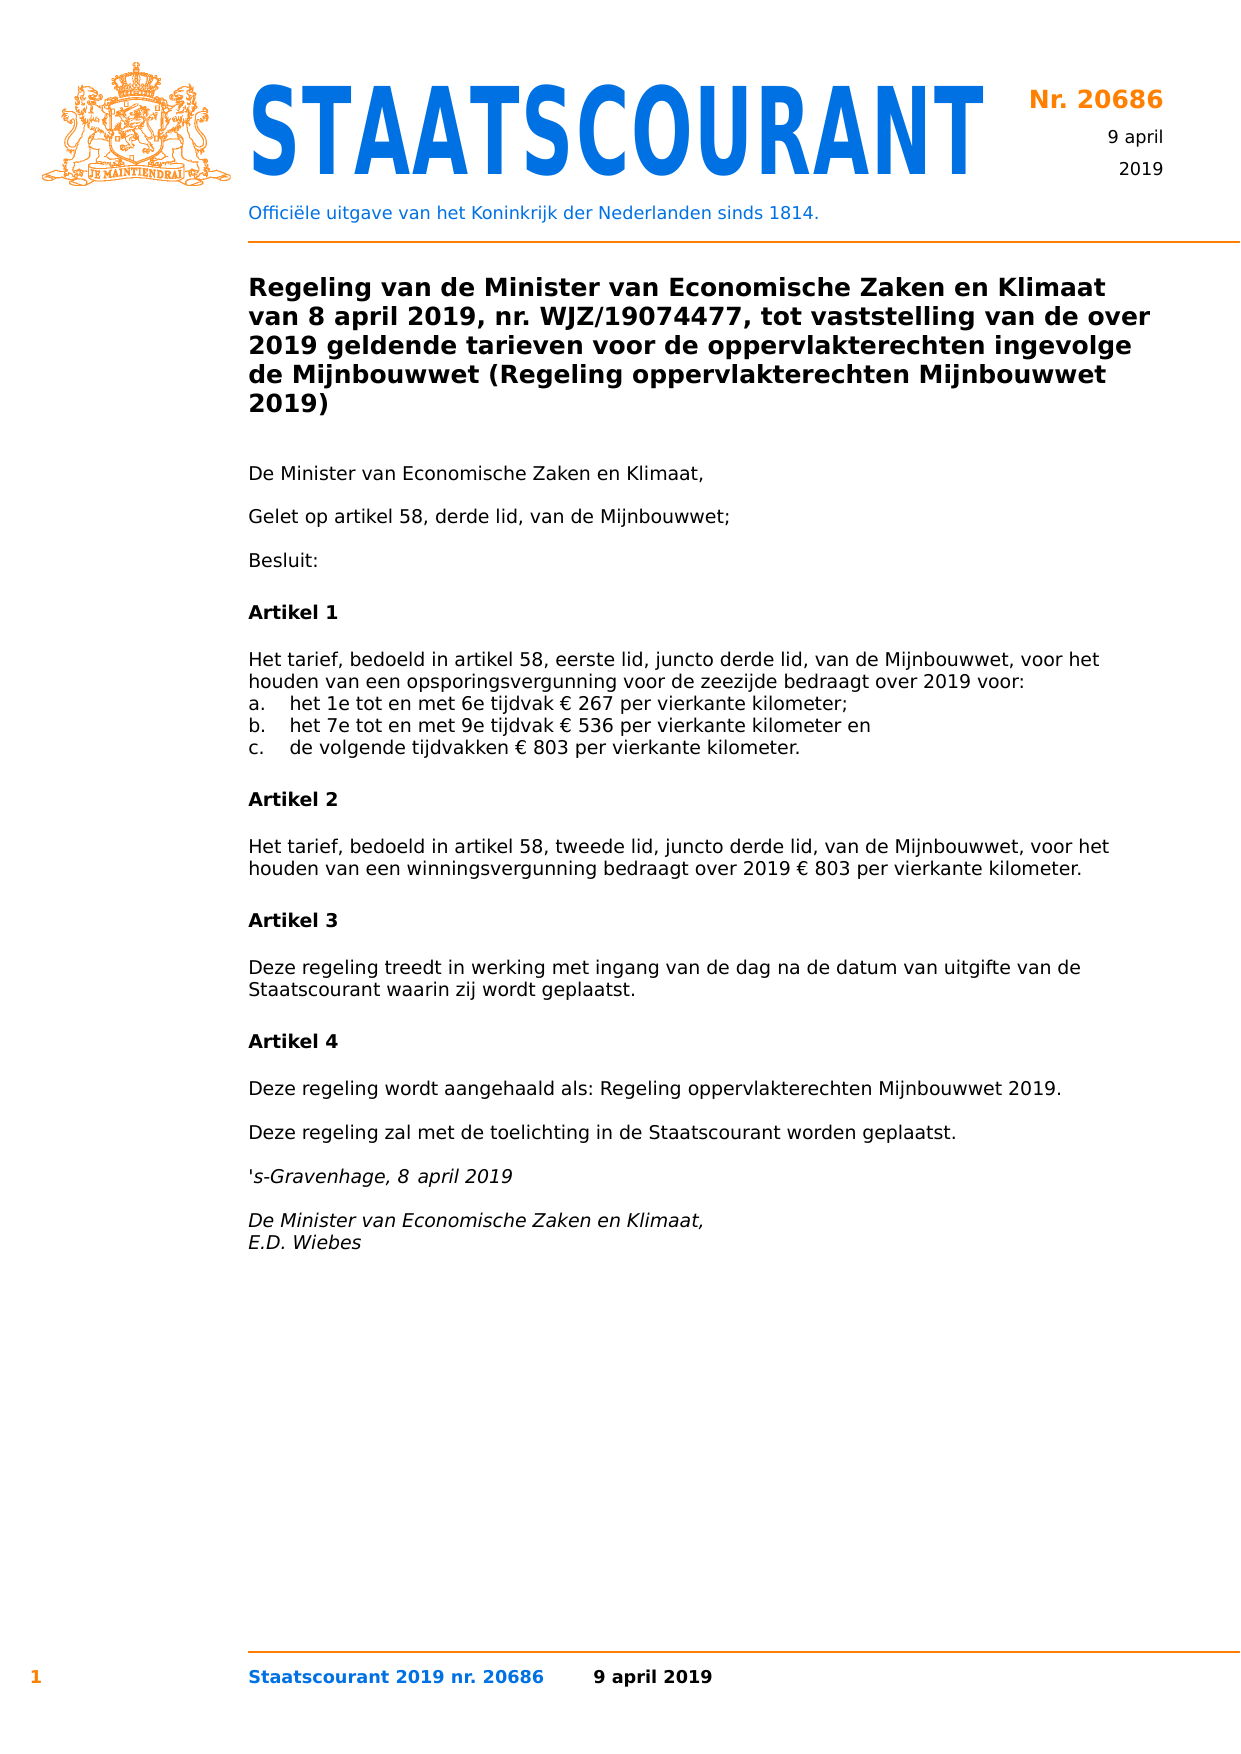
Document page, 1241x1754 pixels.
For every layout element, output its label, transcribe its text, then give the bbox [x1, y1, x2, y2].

subtitle Regeling van de Minister van Economische Zaken en Klimaat van 8 april 2019, nr. WJZ/19074477, tot vaststelling van de over 2019 geldende tarieven voor de oppervlakterechten ingevolge de Mijnbouwwet (Regeling oppervlakterechten Mijnbouwwet 2019) [248, 273, 1163, 419]
text 's-Gravenhage, 8 april 2019 [248, 1166, 1163, 1188]
table_cell 9 april [998, 121, 1240, 153]
text De Minister van Economische Zaken en Klimaat, [248, 463, 1163, 484]
picture [41, 62, 231, 186]
text b. het 7e tot en met 9e tijdvak € 536 per vierkante kilometer en [248, 715, 1163, 737]
text Het tarief, bedoeld in artikel 58, eerste lid, juncto derde lid, van de Mijnbouwwet, voor het houden van een opsporingsvergunning voor de zeezijde bedraagt over 2019 voor: [248, 649, 1163, 693]
text Deze regeling wordt aangehaald als: Regeling oppervlakterechten Mijnbouwwet 2019. [248, 1078, 1163, 1100]
table_header STAATSCOURANT [248, 62, 998, 203]
text Gelet op artikel 58, derde lid, van de Mijnbouwwet; [248, 506, 1163, 528]
text Deze regeling treedt in werking met ingang van de dag na de datum van uitgifte van de Staatscourant waarin zij wordt geplaatst. [248, 957, 1163, 1001]
table_cell Officiële uitgave van het Koninkrijk der Nederlanden sinds 1814. [248, 203, 1240, 241]
subtitle Artikel 4 [248, 1031, 1163, 1053]
subtitle Artikel 3 [248, 910, 1163, 932]
text Het tarief, bedoeld in artikel 58, tweede lid, juncto derde lid, van de Mijnbouwwet, voor het houden van een winningsvergunning bedraagt over 2019 € 803 per vierkante kilometer. [248, 836, 1163, 880]
text a. het 1e tot en met 6e tijdvak € 267 per vierkante kilometer; [248, 693, 1163, 715]
text c. de volgende tijdvakken € 803 per vierkante kilometer. [248, 737, 1163, 759]
text Deze regeling zal met de toelichting in de Staatscourant worden geplaatst. [248, 1122, 1163, 1144]
table_cell 2019 [998, 153, 1240, 203]
subtitle Artikel 1 [248, 602, 1163, 624]
table_header [25, 62, 248, 241]
subtitle Artikel 2 [248, 789, 1163, 811]
text De Minister van Economische Zaken en Klimaat, E.D. Wiebes [248, 1209, 1163, 1253]
table_header Nr. 20686 [998, 62, 1240, 121]
text Besluit: [248, 550, 1163, 572]
